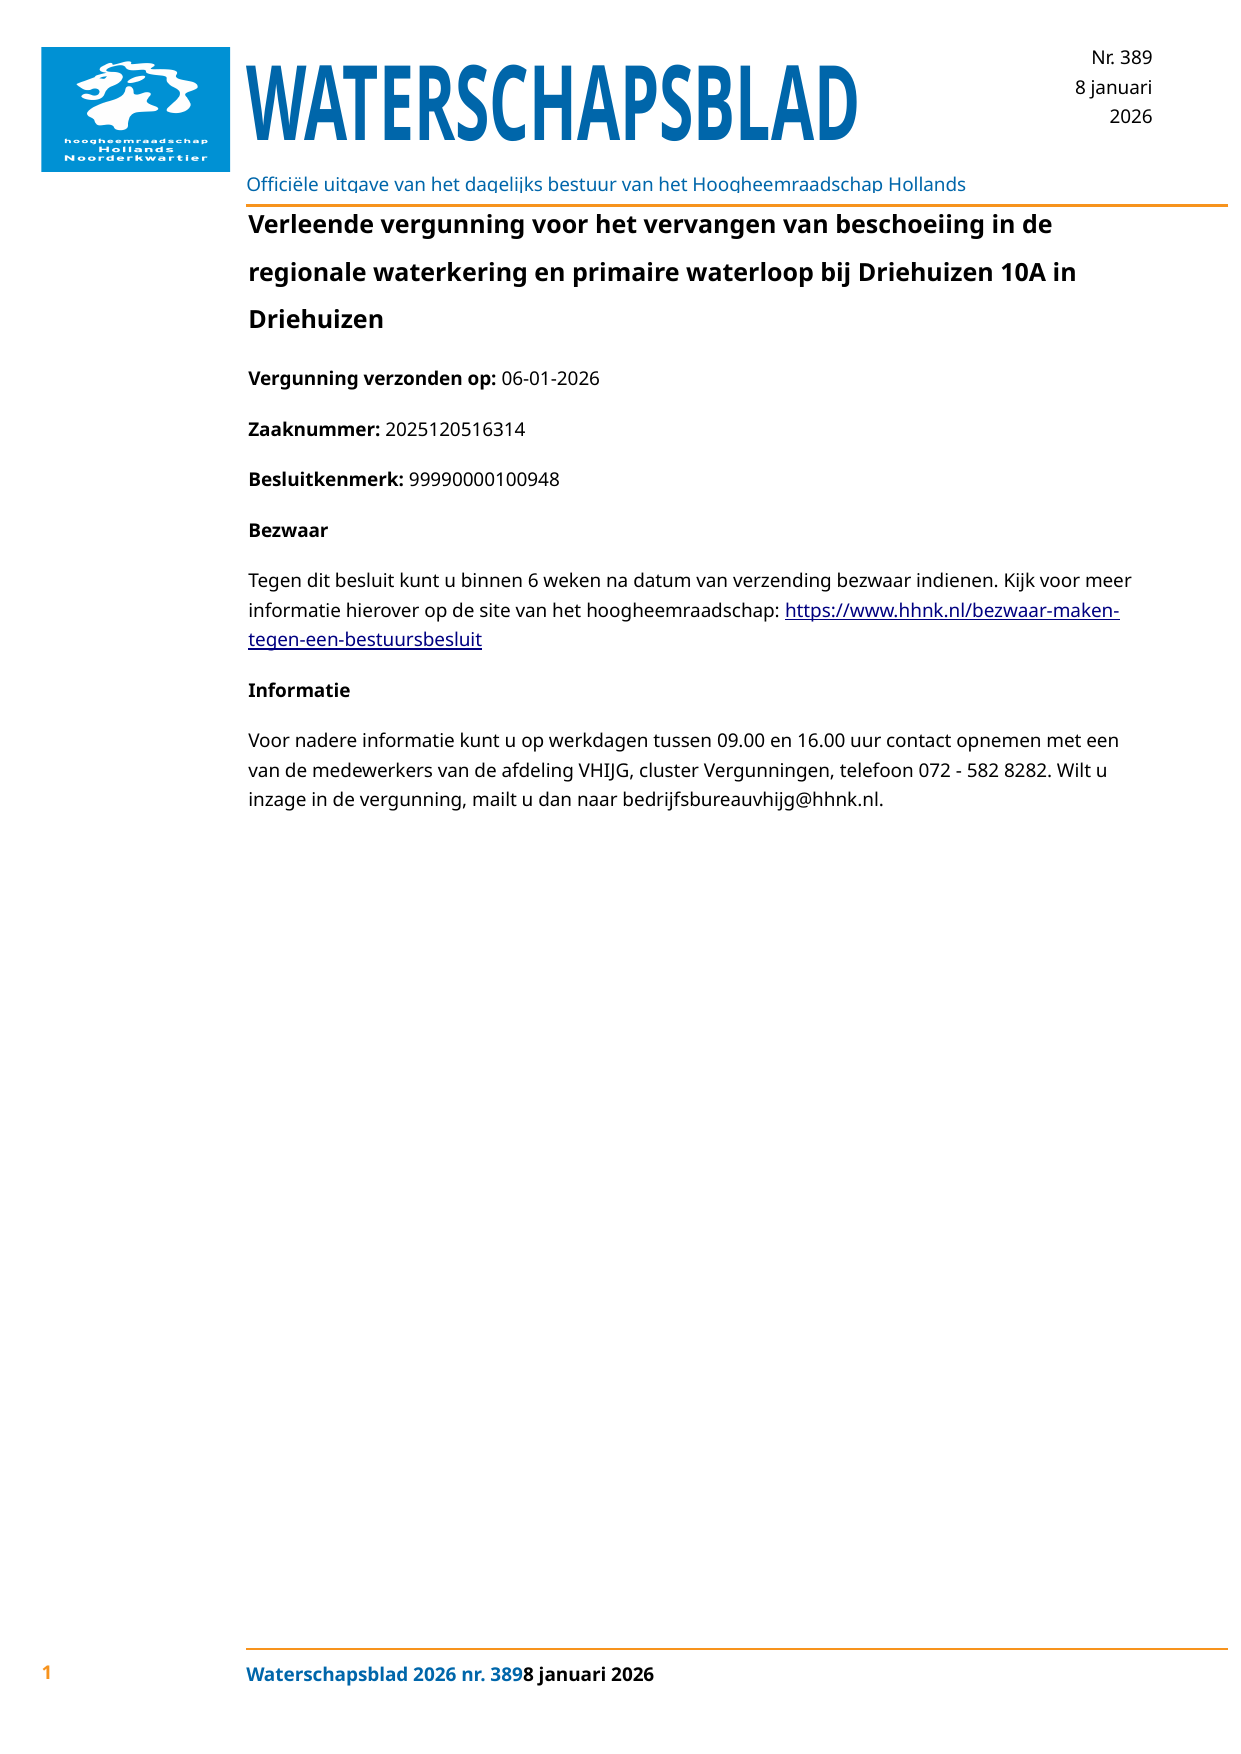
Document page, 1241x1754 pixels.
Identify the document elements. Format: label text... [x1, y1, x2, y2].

text Voor nadere informatie kunt u op werkdagen tussen 09.00 en 16.00 uur contact opnemen met een van de medewerkers van de afdeling VHIJG, cluster Vergunningen, telefoon 072 - 582 8282. Wilt u inzage in de vergunning, mailt u dan naar bedrijfsbureauvhijg@hhnk.nl. [248, 727, 1152, 812]
picture [118, 62, 197, 112]
text Bezwaar [248, 517, 1152, 542]
picture [78, 64, 122, 99]
text Zaaknummer: 2025120516314 [248, 416, 1152, 442]
text Vergunning verzonden op: 06-01-2026 [248, 366, 1152, 391]
picture [129, 76, 144, 82]
text Informatie [248, 677, 1152, 702]
picture [88, 87, 157, 130]
text Besluitkenmerk: 99990000100948 [248, 466, 1152, 492]
text Tegen dit besluit kunt u binnen 6 weken na datum van verzending bezwaar indienen. Kijk voor meer informatie hierover op de site van het hoogheemraadschap: https://www.hhnk.nl/bezwaar-maken-tegen-een-bestuursbesluit [248, 567, 1152, 652]
text Verleende vergunning voor het vervangen van beschoeiing in de regionale waterkering en primaire waterloop bij Driehuizen 10A in Driehuizen [248, 207, 1152, 336]
